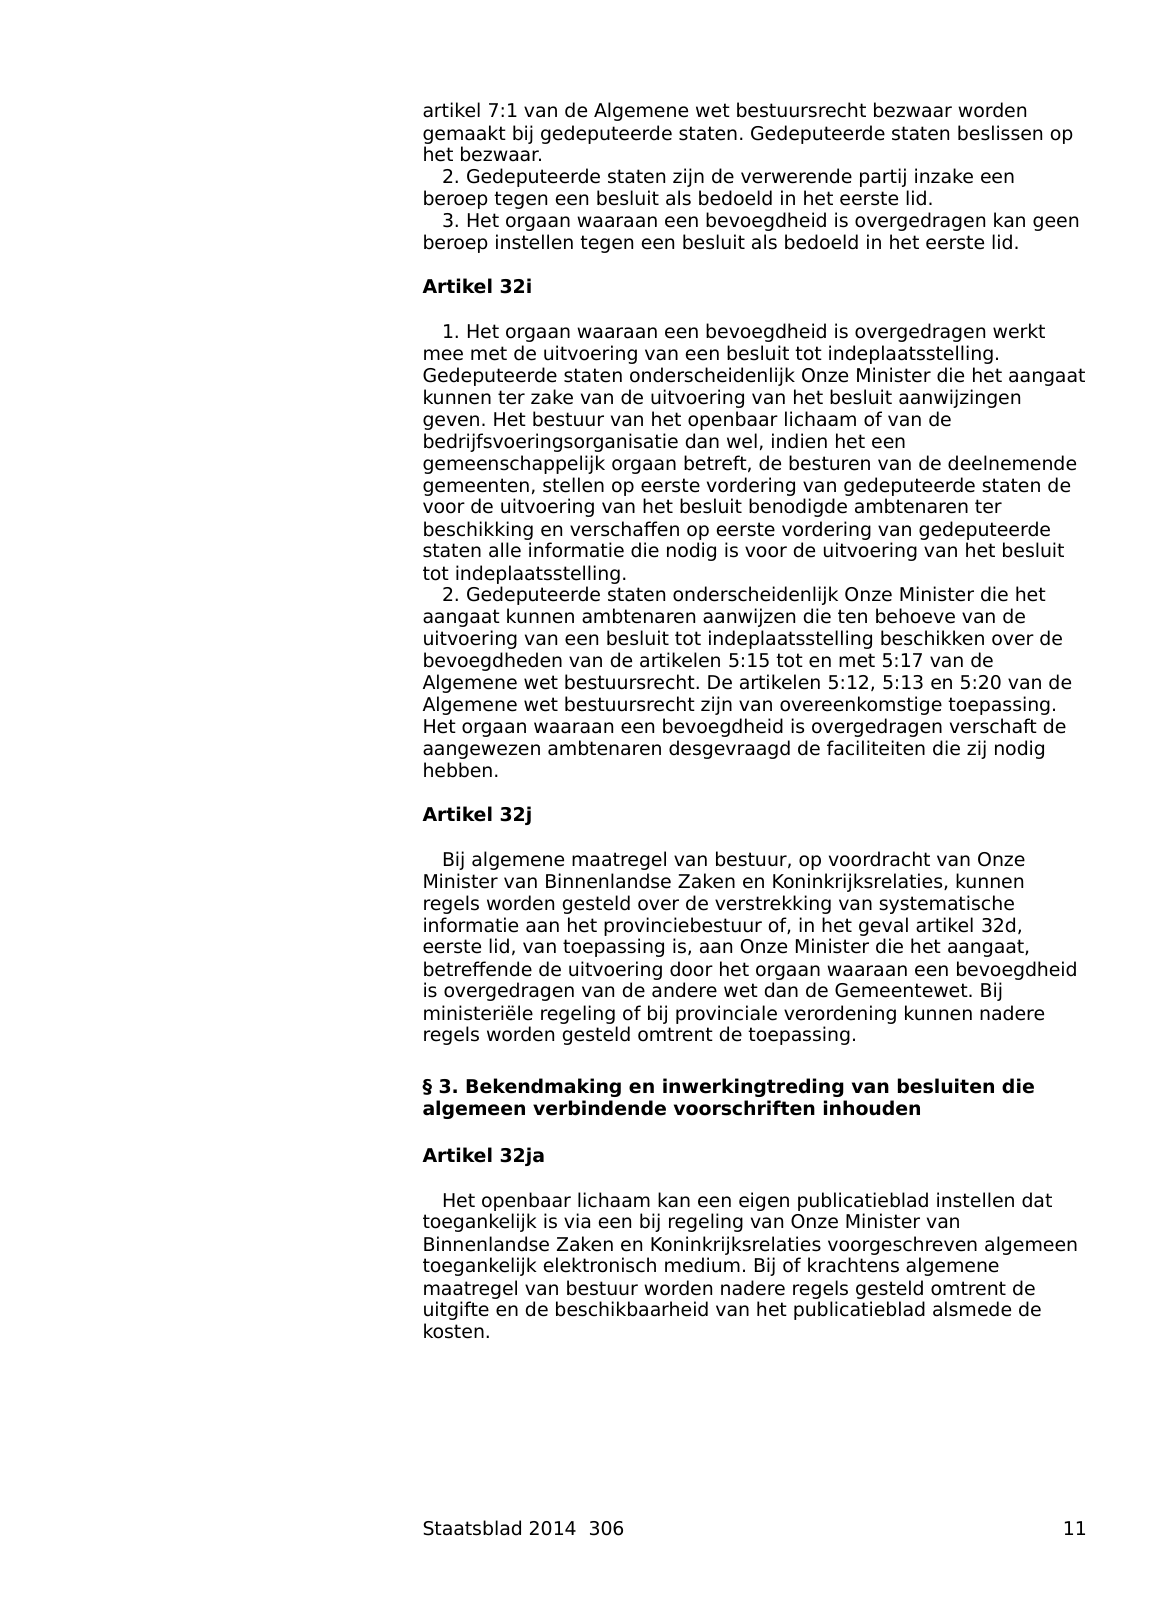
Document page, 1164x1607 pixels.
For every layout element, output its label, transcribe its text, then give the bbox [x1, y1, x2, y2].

text 2. Gedeputeerde staten onderscheidenlijk Onze Minister die het aangaat kunnen ambtenaren aanwijzen die ten behoeve van de uitvoering van een besluit tot indeplaatsstelling beschikken over de bevoegdheden van de artikelen 5:15 tot en met 5:17 van de Algemene wet bestuursrecht. De artikelen 5:12, 5:13 en 5:20 van de Algemene wet bestuursrecht zijn van overeenkomstige toepassing. Het orgaan waaraan een bevoegdheid is overgedragen verschaft de aangewezen ambtenaren desgevraagd de faciliteiten die zij nodig hebben. [422, 584, 1087, 782]
text Bij algemene maatregel van bestuur, op voordracht van Onze Minister van Binnenlandse Zaken en Koninkrijksrelaties, kunnen regels worden gesteld over de verstrekking van systematische informatie aan het provinciebestuur of, in het geval artikel 32d, eerste lid, van toepassing is, aan Onze Minister die het aangaat, betreffende de uitvoering door het orgaan waaraan een bevoegdheid is overgedragen van de andere wet dan de Gemeentewet. Bij ministeriële regeling of bij provinciale verordening kunnen nadere regels worden gesteld omtrent de toepassing. [422, 848, 1087, 1046]
text 1. Het orgaan waaraan een bevoegdheid is overgedragen werkt mee met de uitvoering van een besluit tot indeplaatsstelling. Gedeputeerde staten onderscheidenlijk Onze Minister die het aangaat kunnen ter zake van de uitvoering van het besluit aanwijzingen geven. Het bestuur van het openbaar lichaam of van de bedrijfsvoeringsorganisatie dan wel, indien het een gemeenschappelijk orgaan betreft, de besturen van de deelnemende gemeenten, stellen op eerste vordering van gedeputeerde staten de voor de uitvoering van het besluit benodigde ambtenaren ter beschikking en verschaffen op eerste vordering van gedeputeerde staten alle informatie die nodig is voor de uitvoering van het besluit tot indeplaatsstelling. [422, 321, 1087, 584]
text 3. Het orgaan waaraan een bevoegdheid is overgedragen kan geen beroep instellen tegen een besluit als bedoeld in het eerste lid. [422, 210, 1087, 254]
subtitle Artikel 32i [422, 276, 1087, 298]
subtitle Artikel 32ja [422, 1145, 1087, 1167]
text artikel 7:1 van de Algemene wet bestuursrecht bezwaar worden gemaakt bij gedeputeerde staten. Gedeputeerde staten beslissen op het bezwaar. [422, 100, 1087, 166]
subtitle § 3. Bekendmaking en inwerkingtreding van besluiten die algemeen verbindende voorschriften inhouden [422, 1076, 1087, 1120]
text Het openbaar lichaam kan een eigen publicatieblad instellen dat toegankelijk is via een bij regeling van Onze Minister van Binnenlandse Zaken en Koninkrijksrelaties voorgeschreven algemeen toegankelijk elektronisch medium. Bij of krachtens algemene maatregel van bestuur worden nadere regels gesteld omtrent de uitgifte en de beschikbaarheid van het publicatieblad alsmede de kosten. [422, 1189, 1087, 1343]
text 2. Gedeputeerde staten zijn de verwerende partij inzake een beroep tegen een besluit als bedoeld in het eerste lid. [422, 166, 1087, 210]
subtitle Artikel 32j [422, 804, 1087, 826]
